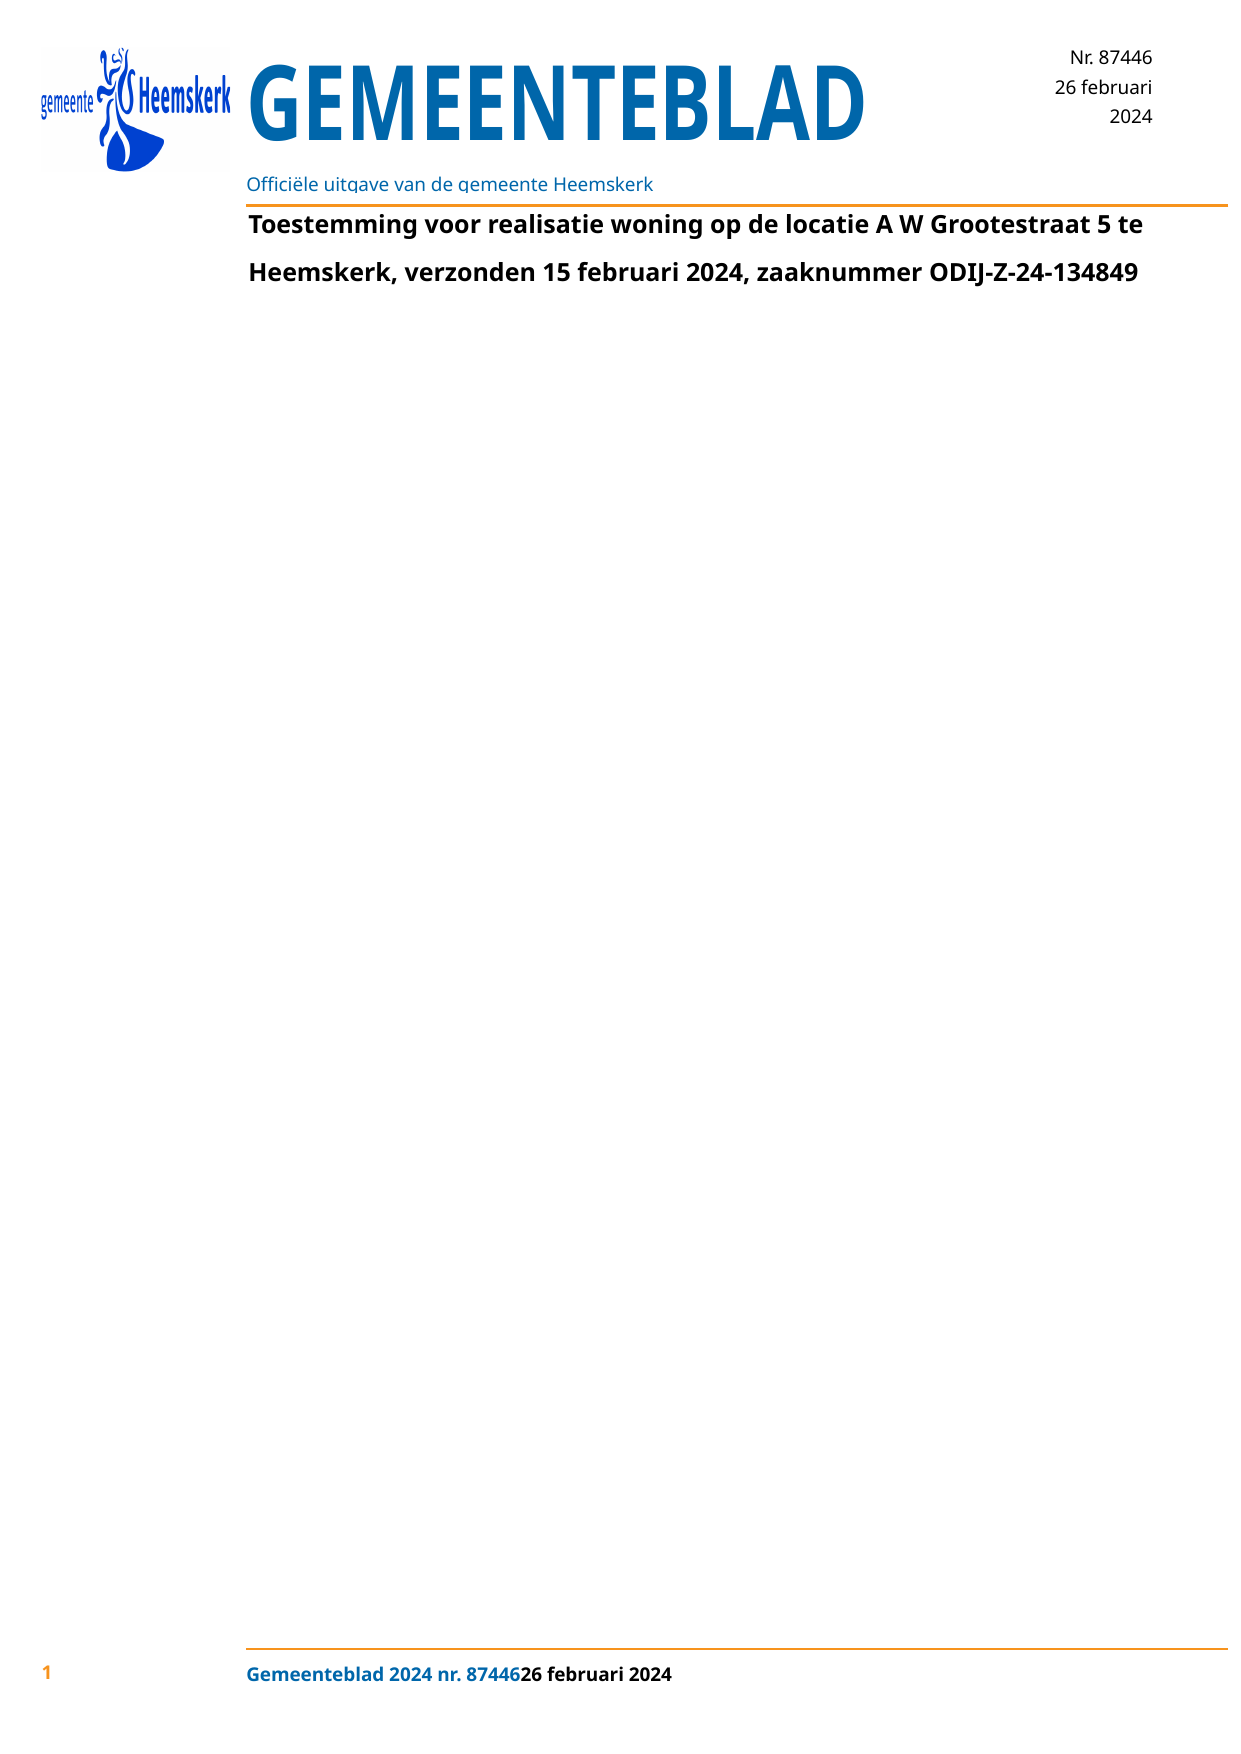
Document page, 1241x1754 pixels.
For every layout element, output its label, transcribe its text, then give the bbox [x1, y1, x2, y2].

text Toestemming voor realisatie woning op de locatie A W Grootestraat 5 te Heemskerk, verzonden 15 februari 2024, zaaknummer ODIJ-Z-24-134849 [248, 207, 1152, 288]
picture [41, 47, 231, 172]
